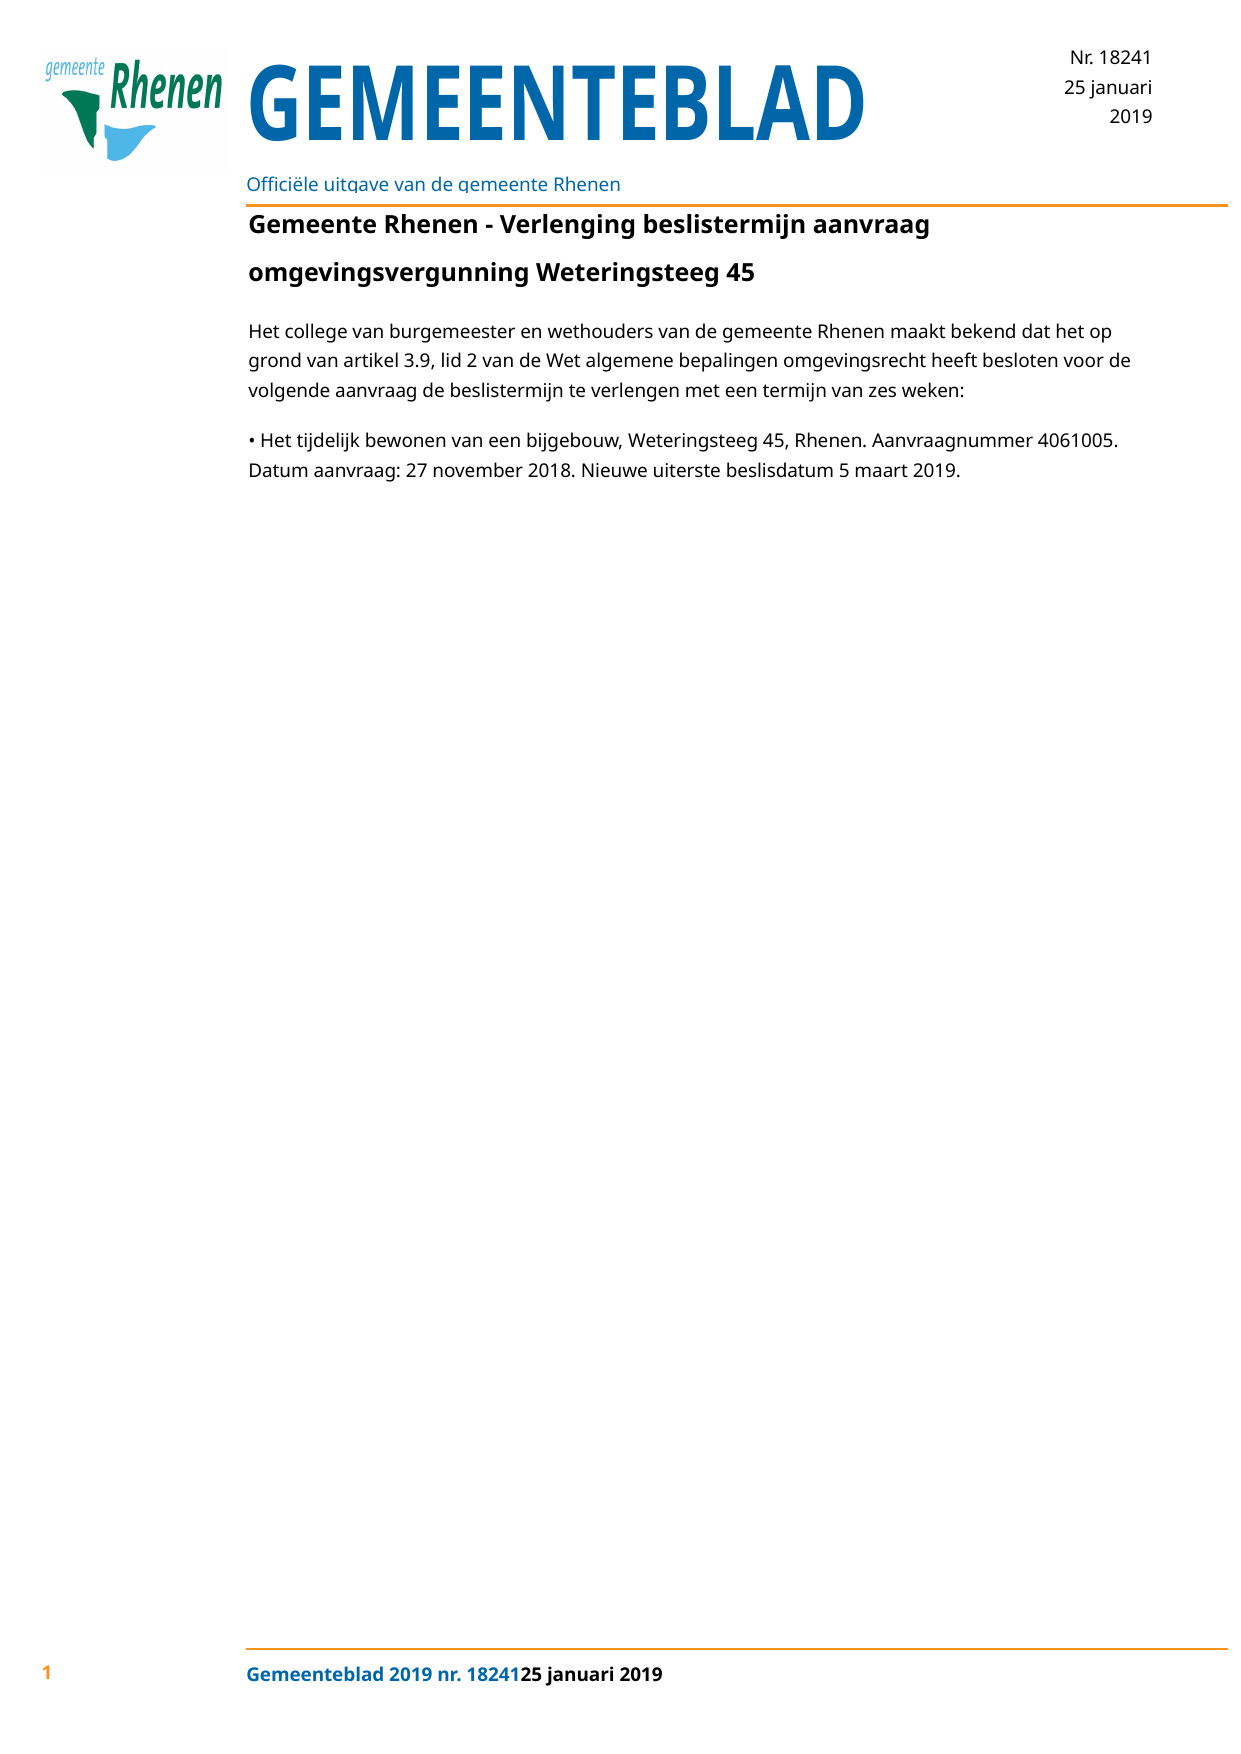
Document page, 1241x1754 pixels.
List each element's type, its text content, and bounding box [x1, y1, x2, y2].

text • Het tijdelijk bewonen van een bijgebouw, Weteringsteeg 45, Rhenen. Aanvraagnummer 4061005. Datum aanvraag: 27 november 2018. Nieuwe uiterste beslisdatum 5 maart 2019. [248, 427, 1152, 483]
text Gemeente Rhenen - Verlenging beslistermijn aanvraag omgevingsvergunning Weteringsteeg 45 [248, 207, 1152, 288]
picture [41, 47, 231, 172]
text Het college van burgemeester en wethouders van de gemeente Rhenen maakt bekend dat het op grond van artikel 3.9, lid 2 van de Wet algemene bepalingen omgevingsrecht heeft besloten voor de volgende aanvraag de beslistermijn te verlengen met een termijn van zes weken: [248, 318, 1152, 403]
